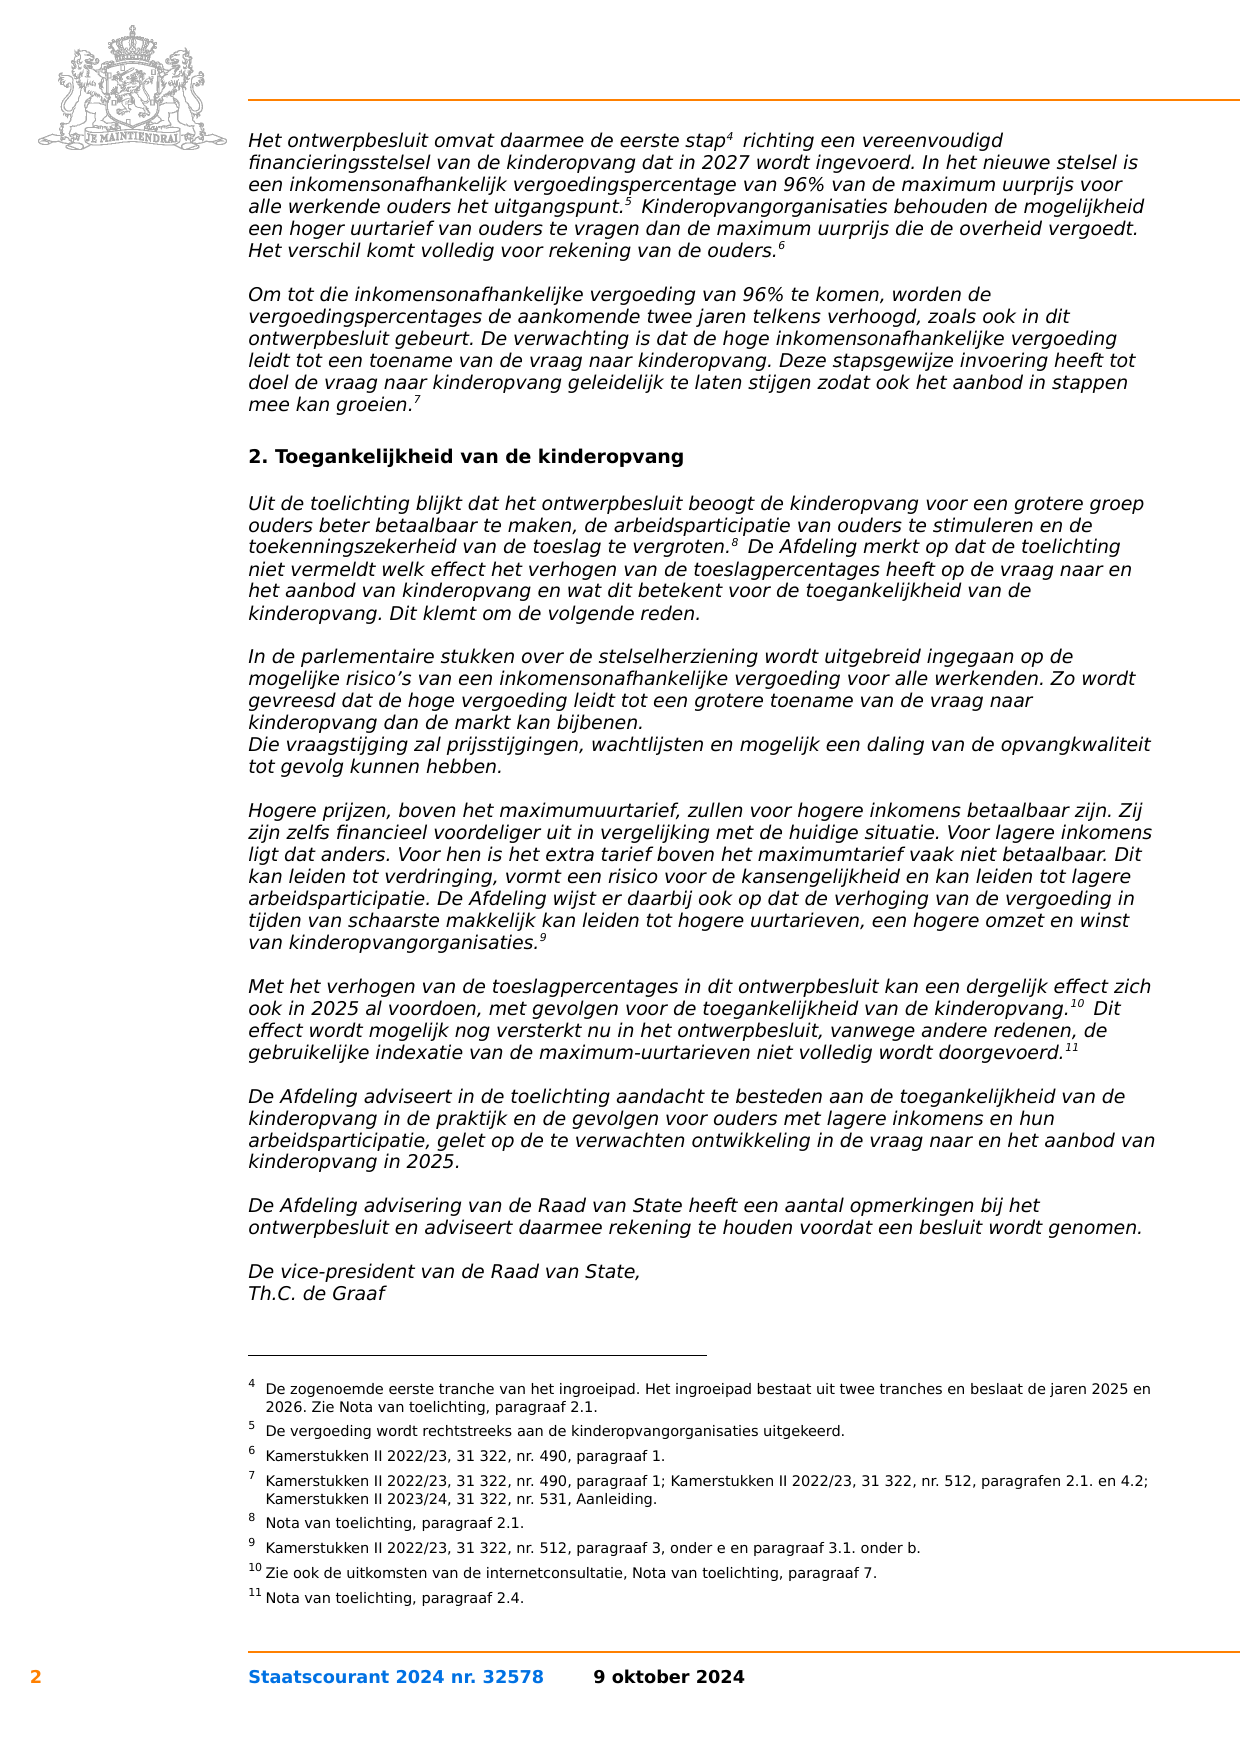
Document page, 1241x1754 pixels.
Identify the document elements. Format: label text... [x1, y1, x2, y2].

text Kamerstukken II 2022/23, 31 322, nr. 512, paragraaf 3, onder e en paragraaf 3.1. onder b. [248, 1536, 1163, 1558]
text Die vraagstijging zal prijsstijgingen, wachtlijsten en mogelijk een daling van de opvangkwaliteit tot gevolg kunnen hebben. [248, 734, 1163, 778]
text Kamerstukken II 2022/23, 31 322, nr. 490, paragraaf 1. [248, 1444, 1163, 1466]
text Nota van toelichting, paragraaf 2.4. [248, 1586, 1163, 1608]
text Kamerstukken II 2022/23, 31 322, nr. 490, paragraaf 1; Kamerstukken II 2022/23, 31 322, nr. 512, paragrafen 2.1. en 4.2; Kamerstukken II 2023/24, 31 322, nr. 531, Aanleiding. [248, 1469, 1163, 1508]
text Uit de toelichting blijkt dat het ontwerpbesluit beoogt de kinderopvang voor een grotere groep ouders beter betaalbaar te maken, de arbeidsparticipatie van ouders te stimuleren en de toekenningszekerheid van de toeslag te vergroten. De Afdeling merkt op dat de toelichting niet vermeldt welk effect het verhogen van de toeslagpercentages heeft op de vraag naar en het aanbod van kinderopvang en wat dit betekent voor de toegankelijkheid van de kinderopvang. Dit klemt om de volgende reden. [248, 492, 1163, 624]
text De zogenoemde eerste tranche van het ingroeipad. Het ingroeipad bestaat uit twee tranches en beslaat de jaren 2025 en 2026. Zie Nota van toelichting, paragraaf 2.1. [248, 1377, 1163, 1416]
text Om tot die inkomensonafhankelijke vergoeding van 96% te komen, worden de vergoedingspercentages de aankomende twee jaren telkens verhoogd, zoals ook in dit ontwerpbesluit gebeurt. De verwachting is dat de hoge inkomensonafhankelijke vergoeding leidt tot een toename van de vraag naar kinderopvang. Deze stapsgewijze invoering heeft tot doel de vraag naar kinderopvang geleidelijk te laten stijgen zodat ook het aanbod in stappen mee kan groeien. [248, 284, 1163, 416]
text Th.C. de Graaf [248, 1283, 1163, 1305]
text Het ontwerpbesluit omvat daarmee de eerste stap richting een vereenvoudigd financieringsstelsel van de kinderopvang dat in 2027 wordt ingevoerd. In het nieuwe stelsel is een inkomensonafhankelijk vergoedingspercentage van 96% van de maximum uurprijs voor alle werkende ouders het uitgangspunt. Kinderopvangorganisaties behouden de mogelijkheid een hoger uurtarief van ouders te vragen dan de maximum uurprijs die de overheid vergoedt. Het verschil komt volledig voor rekening van de ouders. [248, 130, 1163, 262]
text Nota van toelichting, paragraaf 2.1. [248, 1511, 1163, 1533]
text De vergoeding wordt rechtstreeks aan de kinderopvangorganisaties uitgekeerd. [248, 1419, 1163, 1441]
text Met het verhogen van de toeslagpercentages in dit ontwerpbesluit kan een dergelijk effect zich ook in 2025 al voordoen, met gevolgen voor de toegankelijkheid van de kinderopvang. Dit effect wordt mogelijk nog versterkt nu in het ontwerpbesluit, vanwege andere redenen, de gebruikelijke indexatie van de maximum-uurtarieven niet volledig wordt doorgevoerd. [248, 976, 1163, 1064]
text De Afdeling advisering van de Raad van State heeft een aantal opmerkingen bij het ontwerpbesluit en adviseert daarmee rekening te houden voordat een besluit wordt genomen. [248, 1195, 1163, 1239]
picture [38, 25, 227, 150]
text In de parlementaire stukken over de stelselherziening wordt uitgebreid ingegaan op de mogelijke risico’s van een inkomensonafhankelijke vergoeding voor alle werkenden. Zo wordt gevreesd dat de hoge vergoeding leidt tot een grotere toename van de vraag naar kinderopvang dan de markt kan bijbenen. [248, 646, 1163, 734]
subtitle 2. Toegankelijkheid van de kinderopvang [248, 446, 1163, 467]
text Zie ook de uitkomsten van de internetconsultatie, Nota van toelichting, paragraaf 7. [248, 1561, 1163, 1583]
text Hogere prijzen, boven het maximumuurtarief, zullen voor hogere inkomens betaalbaar zijn. Zij zijn zelfs financieel voordeliger uit in vergelijking met de huidige situatie. Voor lagere inkomens ligt dat anders. Voor hen is het extra tarief boven het maximumtarief vaak niet betaalbaar. Dit kan leiden tot verdringing, vormt een risico voor de kansengelijkheid en kan leiden tot lagere arbeidsparticipatie. De Afdeling wijst er daarbij ook op dat de verhoging van de vergoeding in tijden van schaarste makkelijk kan leiden tot hogere uurtarieven, een hogere omzet en winst van kinderopvangorganisaties. [248, 800, 1163, 954]
text De Afdeling adviseert in de toelichting aandacht te besteden aan de toegankelijkheid van de kinderopvang in de praktijk en de gevolgen voor ouders met lagere inkomens en hun arbeidsparticipatie, gelet op de te verwachten ontwikkeling in de vraag naar en het aanbod van kinderopvang in 2025. [248, 1086, 1163, 1173]
text De vice-president van de Raad van State, [248, 1261, 1163, 1283]
